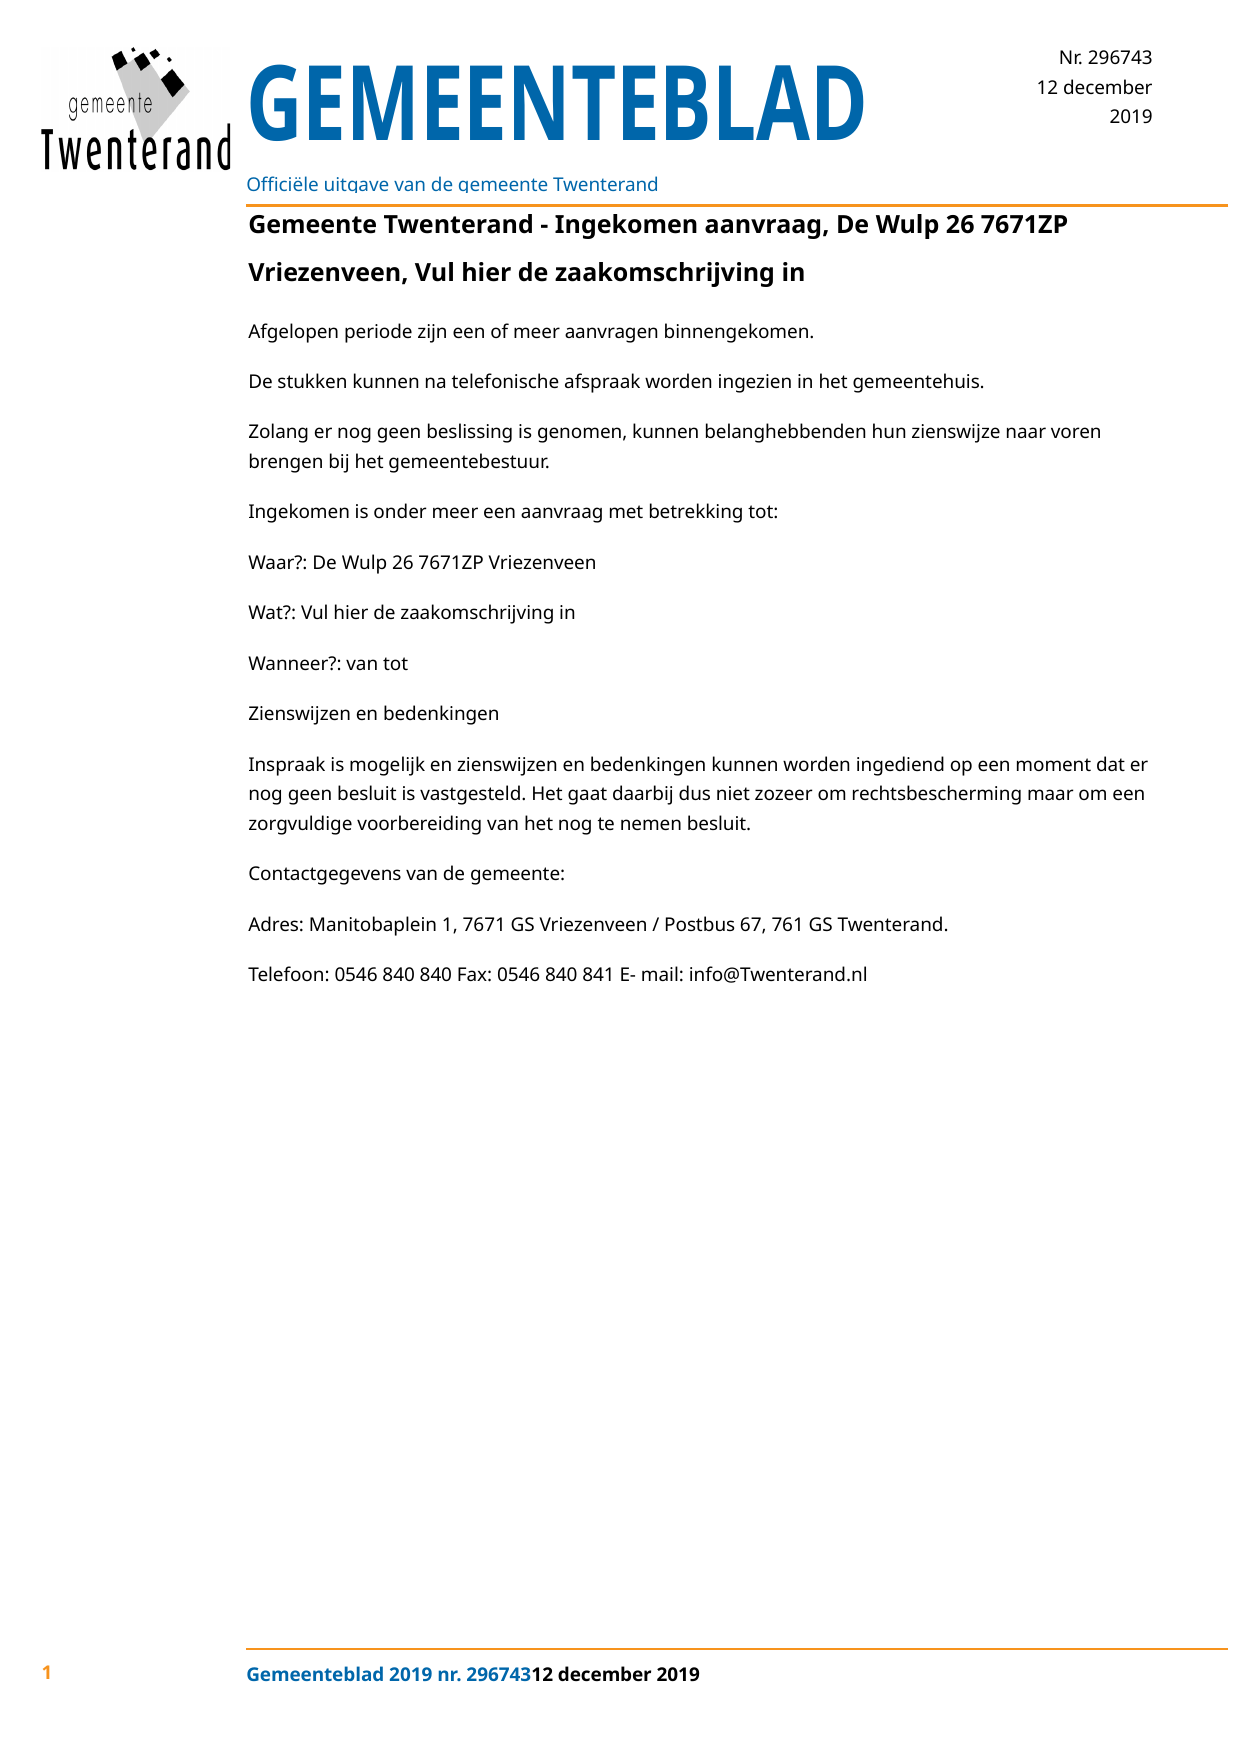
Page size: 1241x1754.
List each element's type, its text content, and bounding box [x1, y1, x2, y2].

picture [41, 47, 231, 172]
text Waar?: De Wulp 26 7671ZP Vriezenveen [248, 549, 1152, 575]
text Ingekomen is onder meer een aanvraag met betrekking tot: [248, 499, 1152, 524]
text Adres: Manitobaplein 1, 7671 GS Vriezenveen / Postbus 67, 761 GS Twenterand. [248, 911, 1152, 937]
text Wat?: Vul hier de zaakomschrijving in [248, 599, 1152, 625]
text De stukken kunnen na telefonische afspraak worden ingezien in het gemeentehuis. [248, 368, 1152, 394]
text Inspraak is mogelijk en zienswijzen en bedenkingen kunnen worden ingediend op een moment dat er nog geen besluit is vastgesteld. Het gaat daarbij dus niet zozeer om rechtsbescherming maar om een zorgvuldige voorbereiding van het nog te nemen besluit. [248, 751, 1152, 836]
text Zienswijzen en bedenkingen [248, 700, 1152, 726]
text Telefoon: 0546 840 840 Fax: 0546 840 841 E- mail: info@Twenterand.nl [248, 961, 1152, 987]
text Afgelopen periode zijn een of meer aanvragen binnengekomen. [248, 318, 1152, 344]
text Contactgegevens van de gemeente: [248, 860, 1152, 886]
text Zolang er nog geen beslissing is genomen, kunnen belanghebbenden hun zienswijze naar voren brengen bij het gemeentebestuur. [248, 419, 1152, 474]
text Gemeente Twenterand - Ingekomen aanvraag, De Wulp 26 7671ZP Vriezenveen, Vul hier de zaakomschrijving in [248, 207, 1152, 288]
text Wanneer?: van tot [248, 650, 1152, 676]
